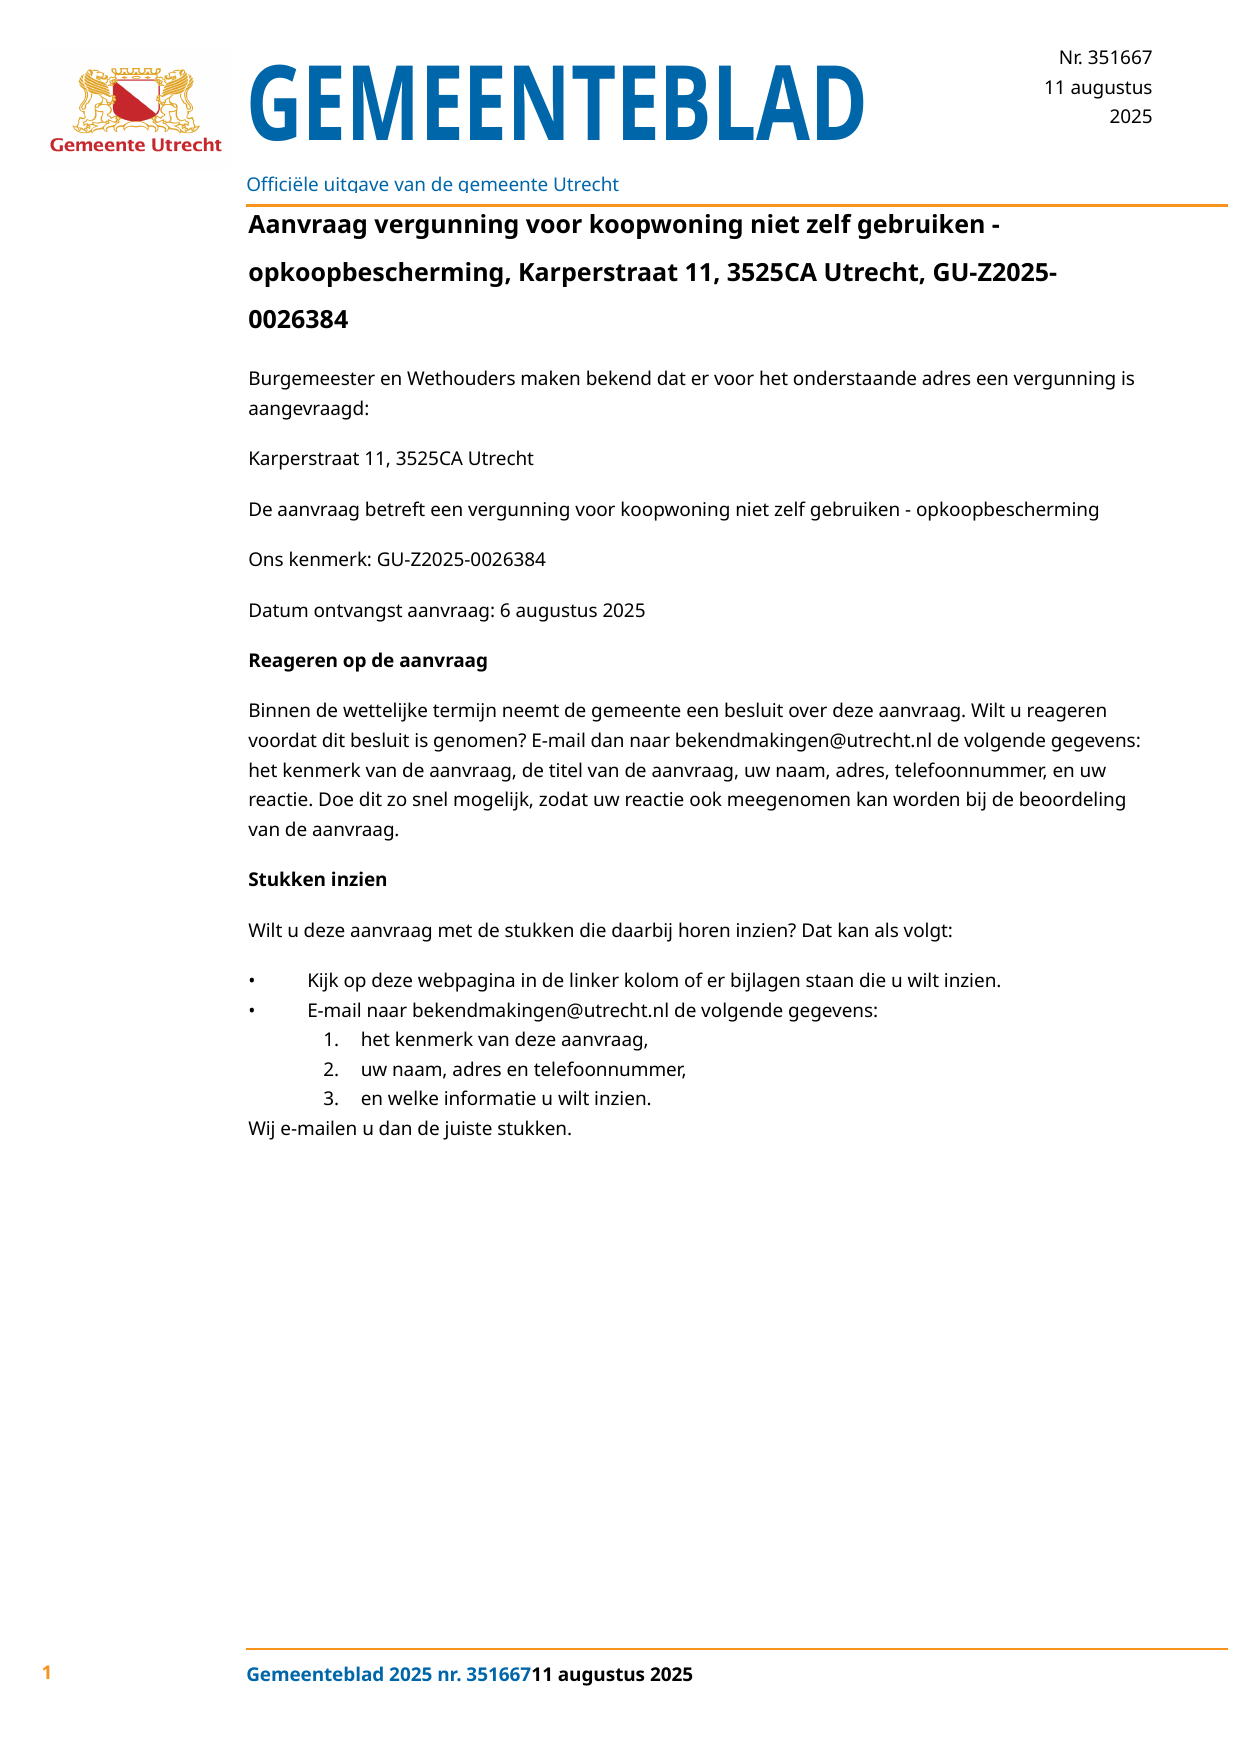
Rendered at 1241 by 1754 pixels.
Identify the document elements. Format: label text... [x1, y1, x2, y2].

list uw naam, adres en telefoonnummer, [323, 1056, 1152, 1082]
text Ons kenmerk: GU-Z2025-0026384 [248, 546, 1152, 572]
text Aanvraag vergunning voor koopwoning niet zelf gebruiken - opkoopbescherming, Karperstraat 11, 3525CA Utrecht, GU-Z2025-0026384 [248, 207, 1152, 336]
text Binnen de wettelijke termijn neemt de gemeente een besluit over deze aanvraag. Wilt u reageren voordat dit besluit is genomen? E-mail dan naar bekendmakingen@utrecht.nl de volgende gegevens: het kenmerk van de aanvraag, de titel van de aanvraag, uw naam, adres, telefoonnummer, en uw reactie. Doe dit zo snel mogelijk, zodat uw reactie ook meegenomen kan worden bij de beoordeling van de aanvraag. [248, 698, 1152, 842]
text Karperstraat 11, 3525CA Utrecht [248, 446, 1152, 471]
list E-mail naar bekendmakingen@utrecht.nl de volgende gegevens: [248, 997, 1152, 1022]
picture [41, 47, 231, 172]
text Stukken inzien [248, 866, 1152, 892]
text Datum ontvangst aanvraag: 6 augustus 2025 [248, 597, 1152, 622]
text Wilt u deze aanvraag met de stukken die daarbij horen inzien? Dat kan als volgt: [248, 917, 1152, 942]
list Kijk op deze webpagina in de linker kolom of er bijlagen staan die u wilt inzien. [248, 967, 1152, 993]
text Wij e-mailen u dan de juiste stukken. [248, 1115, 1152, 1141]
text Burgemeester en Wethouders maken bekend dat er voor het onderstaande adres een vergunning is aangevraagd: [248, 366, 1152, 421]
list en welke informatie u wilt inzien. [323, 1086, 1152, 1111]
text De aanvraag betreft een vergunning voor koopwoning niet zelf gebruiken - opkoopbescherming [248, 496, 1152, 522]
list het kenmerk van deze aanvraag, [323, 1026, 1152, 1052]
text Reageren op de aanvraag [248, 647, 1152, 673]
